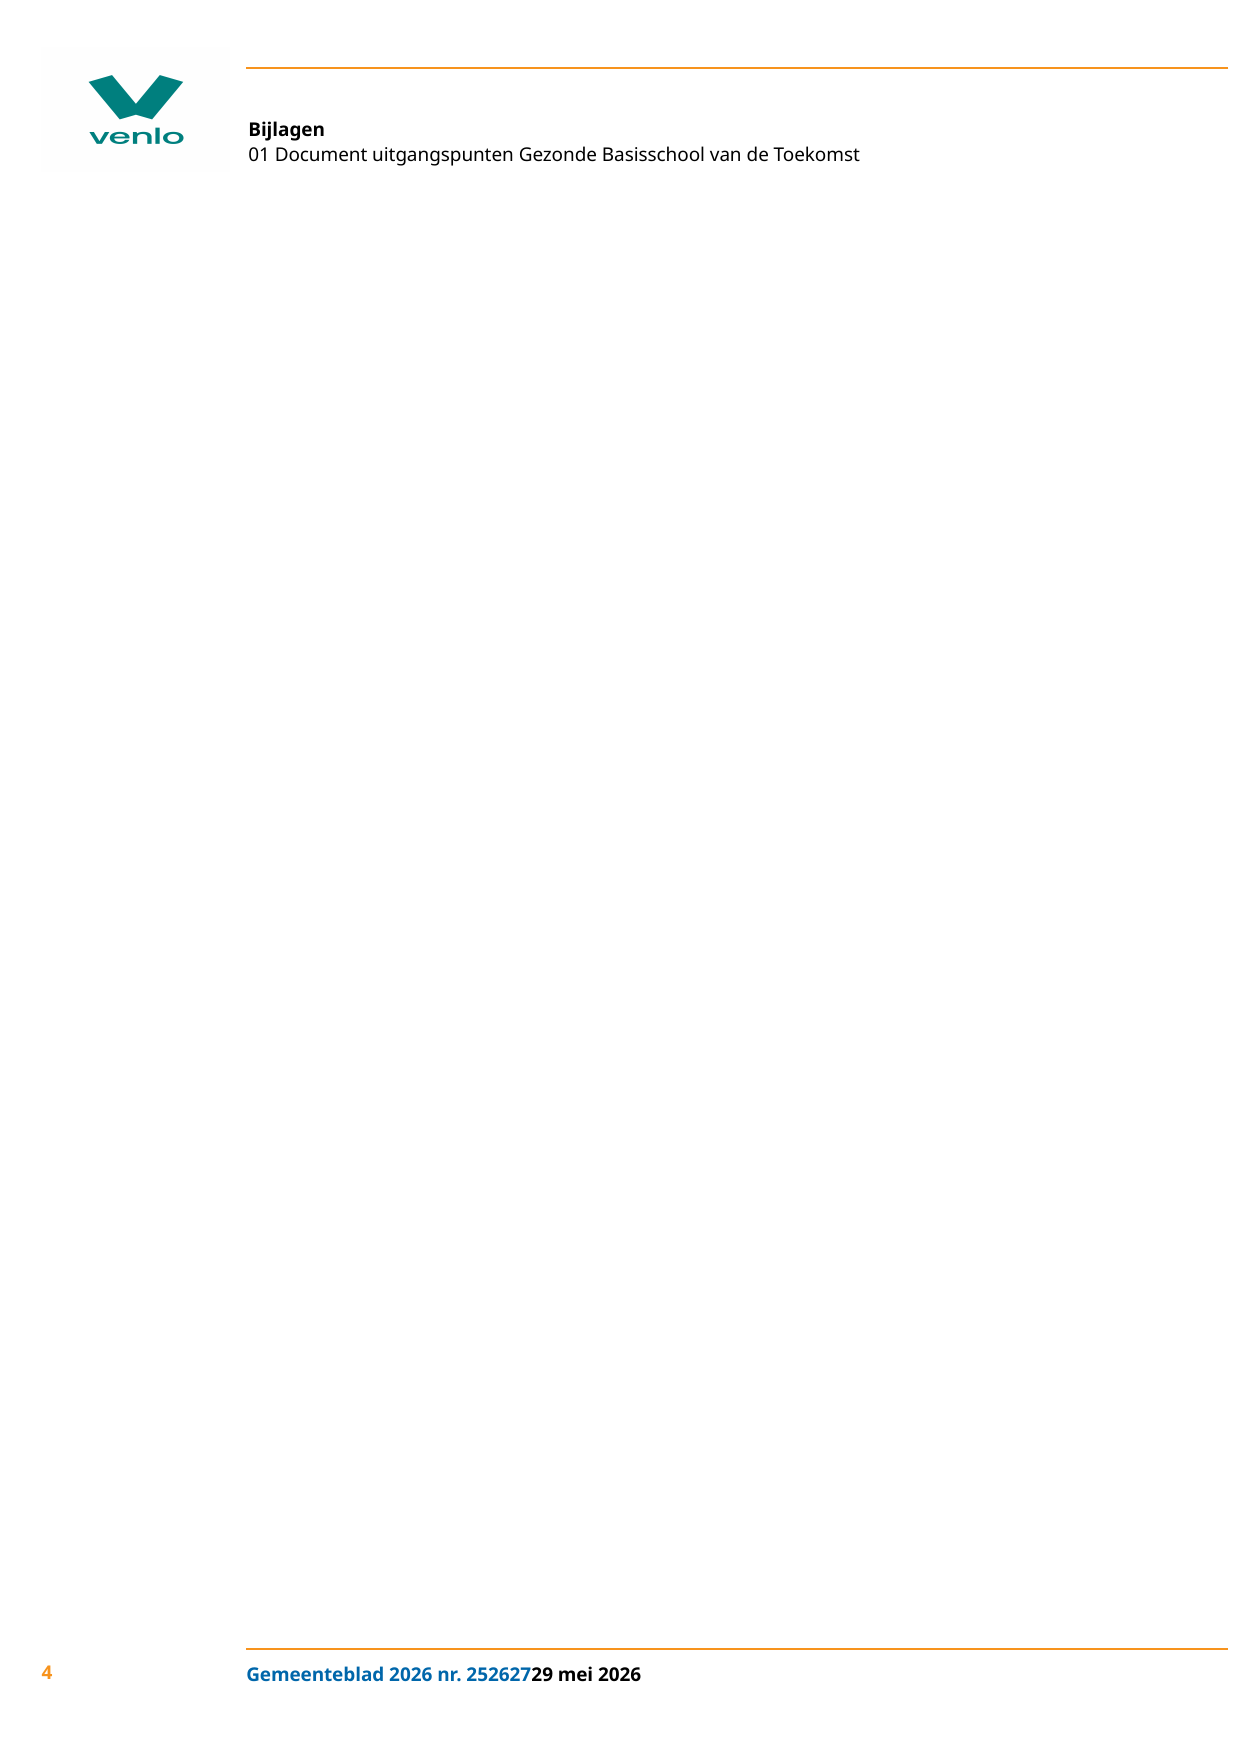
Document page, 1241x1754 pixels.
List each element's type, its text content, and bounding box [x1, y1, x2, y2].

picture [41, 47, 231, 172]
text Bijlagen [248, 116, 1152, 141]
text 01 Document uitgangspunten Gezonde Basisschool van de Toekomst [248, 141, 1152, 167]
